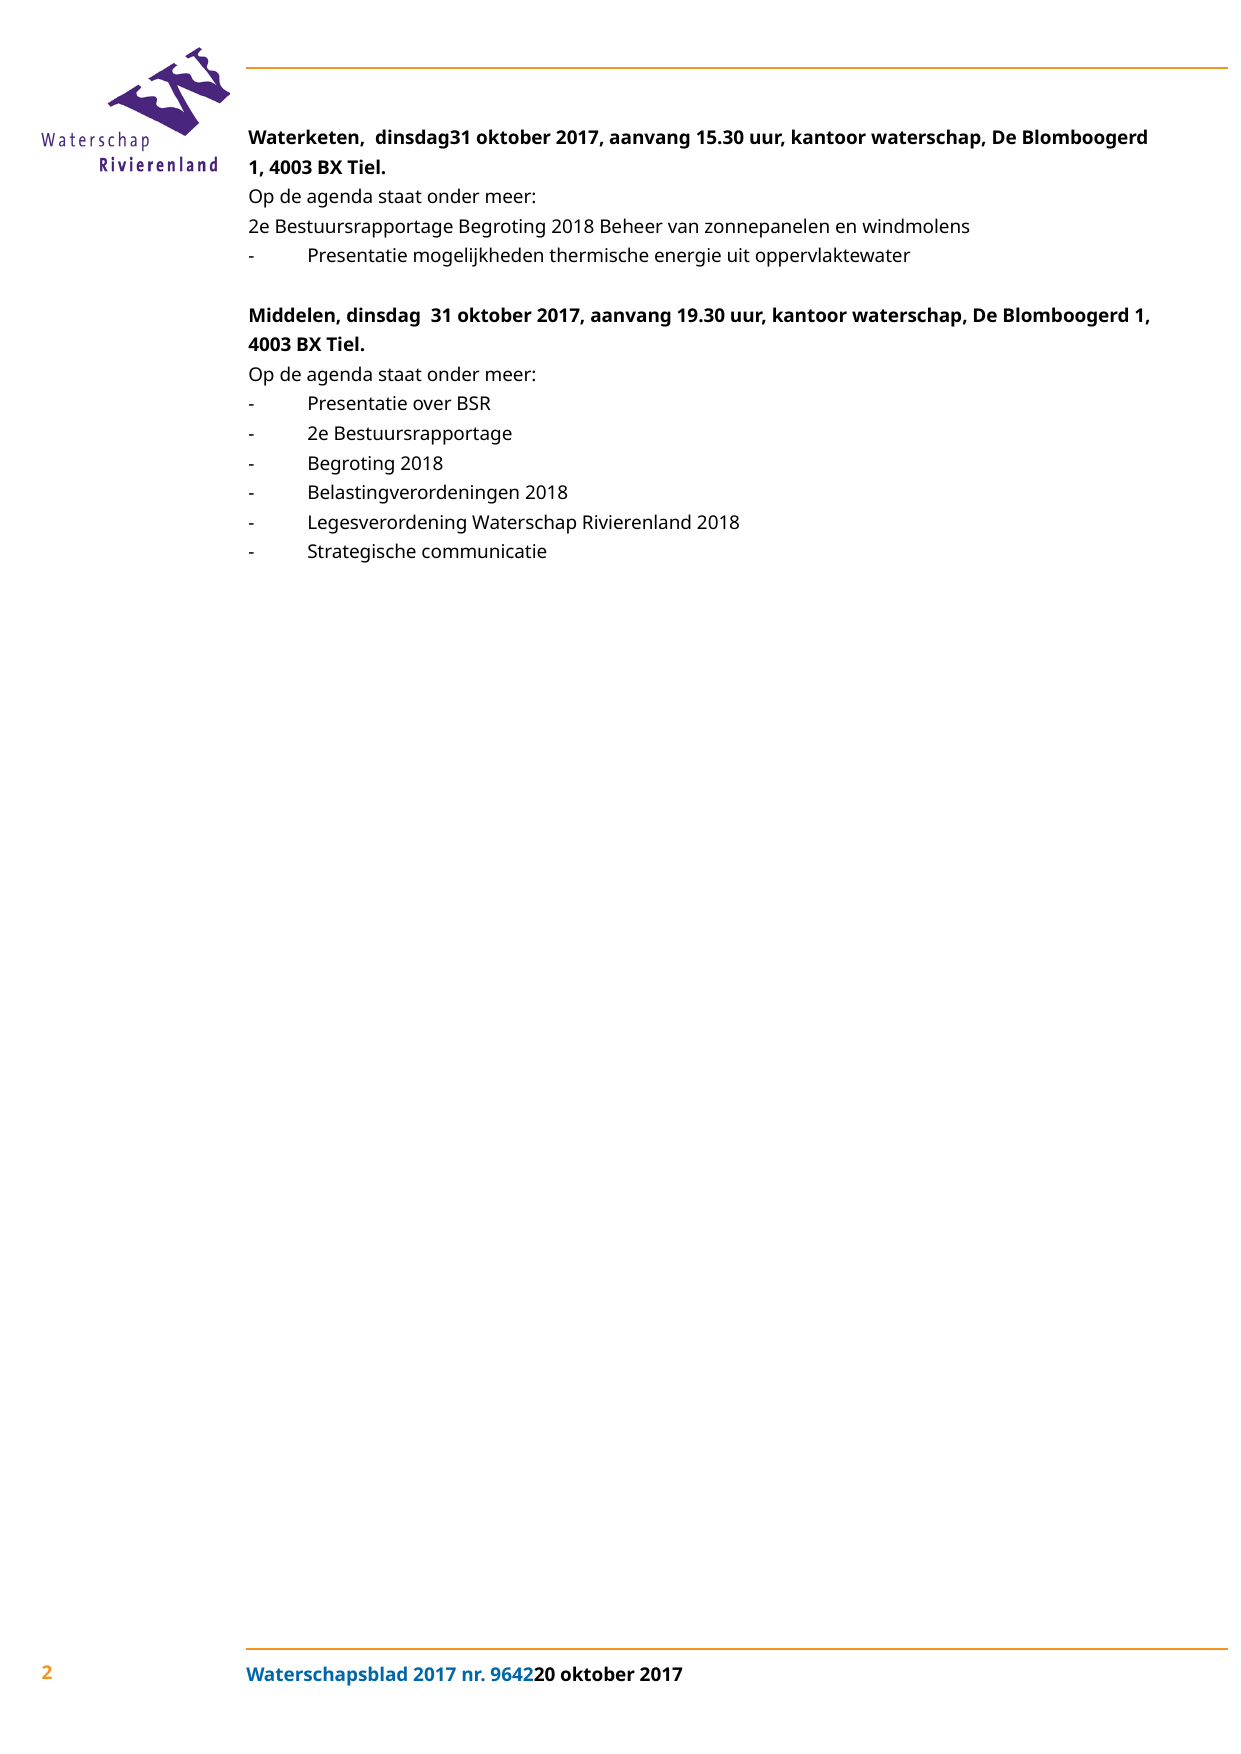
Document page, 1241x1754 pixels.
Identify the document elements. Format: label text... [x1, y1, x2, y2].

text Waterketen, dinsdag31 oktober 2017, aanvang 15.30 uur, kantoor waterschap, De Blomboogerd 1, 4003 BX Tiel. [248, 124, 1152, 180]
text 2e Bestuursrapportage Begroting 2018 Beheer van zonnepanelen en windmolens [248, 213, 1152, 239]
list Begroting 2018 [248, 450, 1152, 476]
text Middelen, dinsdag 31 oktober 2017, aanvang 19.30 uur, kantoor waterschap, De Blomboogerd 1, 4003 BX Tiel. [248, 302, 1152, 357]
list Belastingverordeningen 2018 [248, 479, 1152, 505]
list Presentatie mogelijkheden thermische energie uit oppervlaktewater [248, 243, 1152, 268]
list Strategische communicatie [248, 538, 1152, 564]
text Op de agenda staat onder meer: [248, 361, 1152, 387]
list Presentatie over BSR [248, 391, 1152, 416]
text Op de agenda staat onder meer: [248, 183, 1152, 209]
list 2e Bestuursrapportage [248, 420, 1152, 446]
list Legesverordening Waterschap Rivierenland 2018 [248, 509, 1152, 535]
picture [41, 47, 231, 172]
